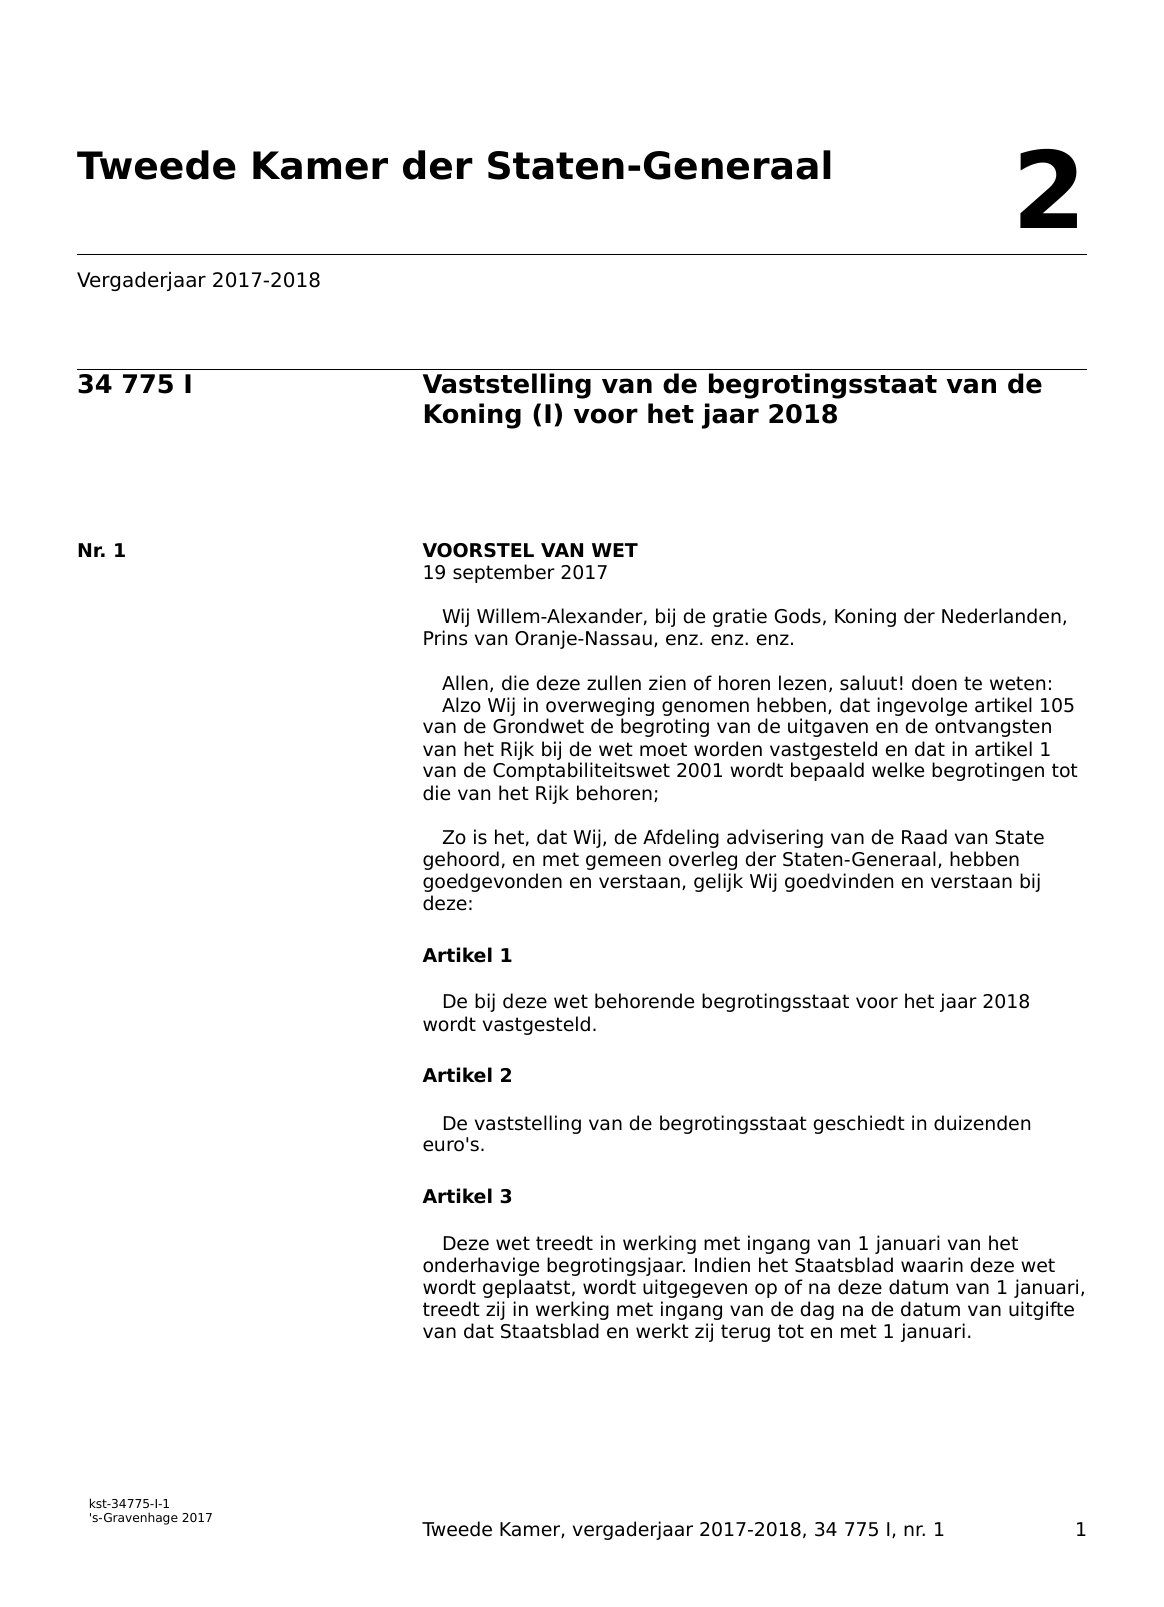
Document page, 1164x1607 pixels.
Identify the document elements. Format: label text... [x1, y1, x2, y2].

text kst-34775-I-1 [88, 1497, 323, 1511]
text 's-Gravenhage 2017 [88, 1511, 323, 1525]
subtitle Nr. 1 VOORSTEL VAN WET [77, 540, 1087, 562]
subtitle 34 775 I Vaststelling van de begrotingsstaat van de Koning (I) voor het jaar 2018 [77, 370, 1087, 429]
text De bij deze wet behorende begrotingsstaat voor het jaar 2018 wordt vastgesteld. [422, 991, 1087, 1035]
text 19 september 2017 [422, 562, 1087, 584]
table_cell Vergaderjaar 2017-2018 [77, 255, 1087, 369]
text Wij Willem-Alexander, bij de gratie Gods, Koning der Nederlanden, Prins van Oranje-Nassau, enz. enz. enz. [422, 606, 1087, 650]
text Deze wet treedt in werking met ingang van 1 januari van het onderhavige begrotingsjaar. Indien het Staatsblad waarin deze wet wordt geplaatst, wordt uitgegeven op of na deze datum van 1 januari, treedt zij in werking met ingang van de dag na de datum van uitgifte van dat Staatsblad en werkt zij terug tot en met 1 januari. [422, 1233, 1087, 1343]
subtitle Artikel 2 [422, 1065, 1087, 1087]
table_header 2 [886, 130, 1087, 254]
text Alzo Wij in overweging genomen hebben, dat ingevolge artikel 105 van de Grondwet de begroting van de uitgaven en de ontvangsten van het Rijk bij de wet moet worden vastgesteld en dat in artikel 1 van de Comptabiliteitswet 2001 wordt bepaald welke begrotingen tot die van het Rijk behoren; [422, 694, 1087, 804]
table_header Tweede Kamer der Staten-Generaal [77, 130, 886, 254]
subtitle Artikel 1 [422, 944, 1087, 966]
text De vaststelling van de begrotingsstaat geschiedt in duizenden euro's. [422, 1112, 1087, 1156]
text Zo is het, dat Wij, de Afdeling advisering van de Raad van State gehoord, en met gemeen overleg der Staten-Generaal, hebben goedgevonden en verstaan, gelijk Wij goedvinden en verstaan bij deze: [422, 827, 1087, 914]
text Allen, die deze zullen zien of horen lezen, saluut! doen te weten: [422, 672, 1087, 694]
subtitle Artikel 3 [422, 1186, 1087, 1208]
